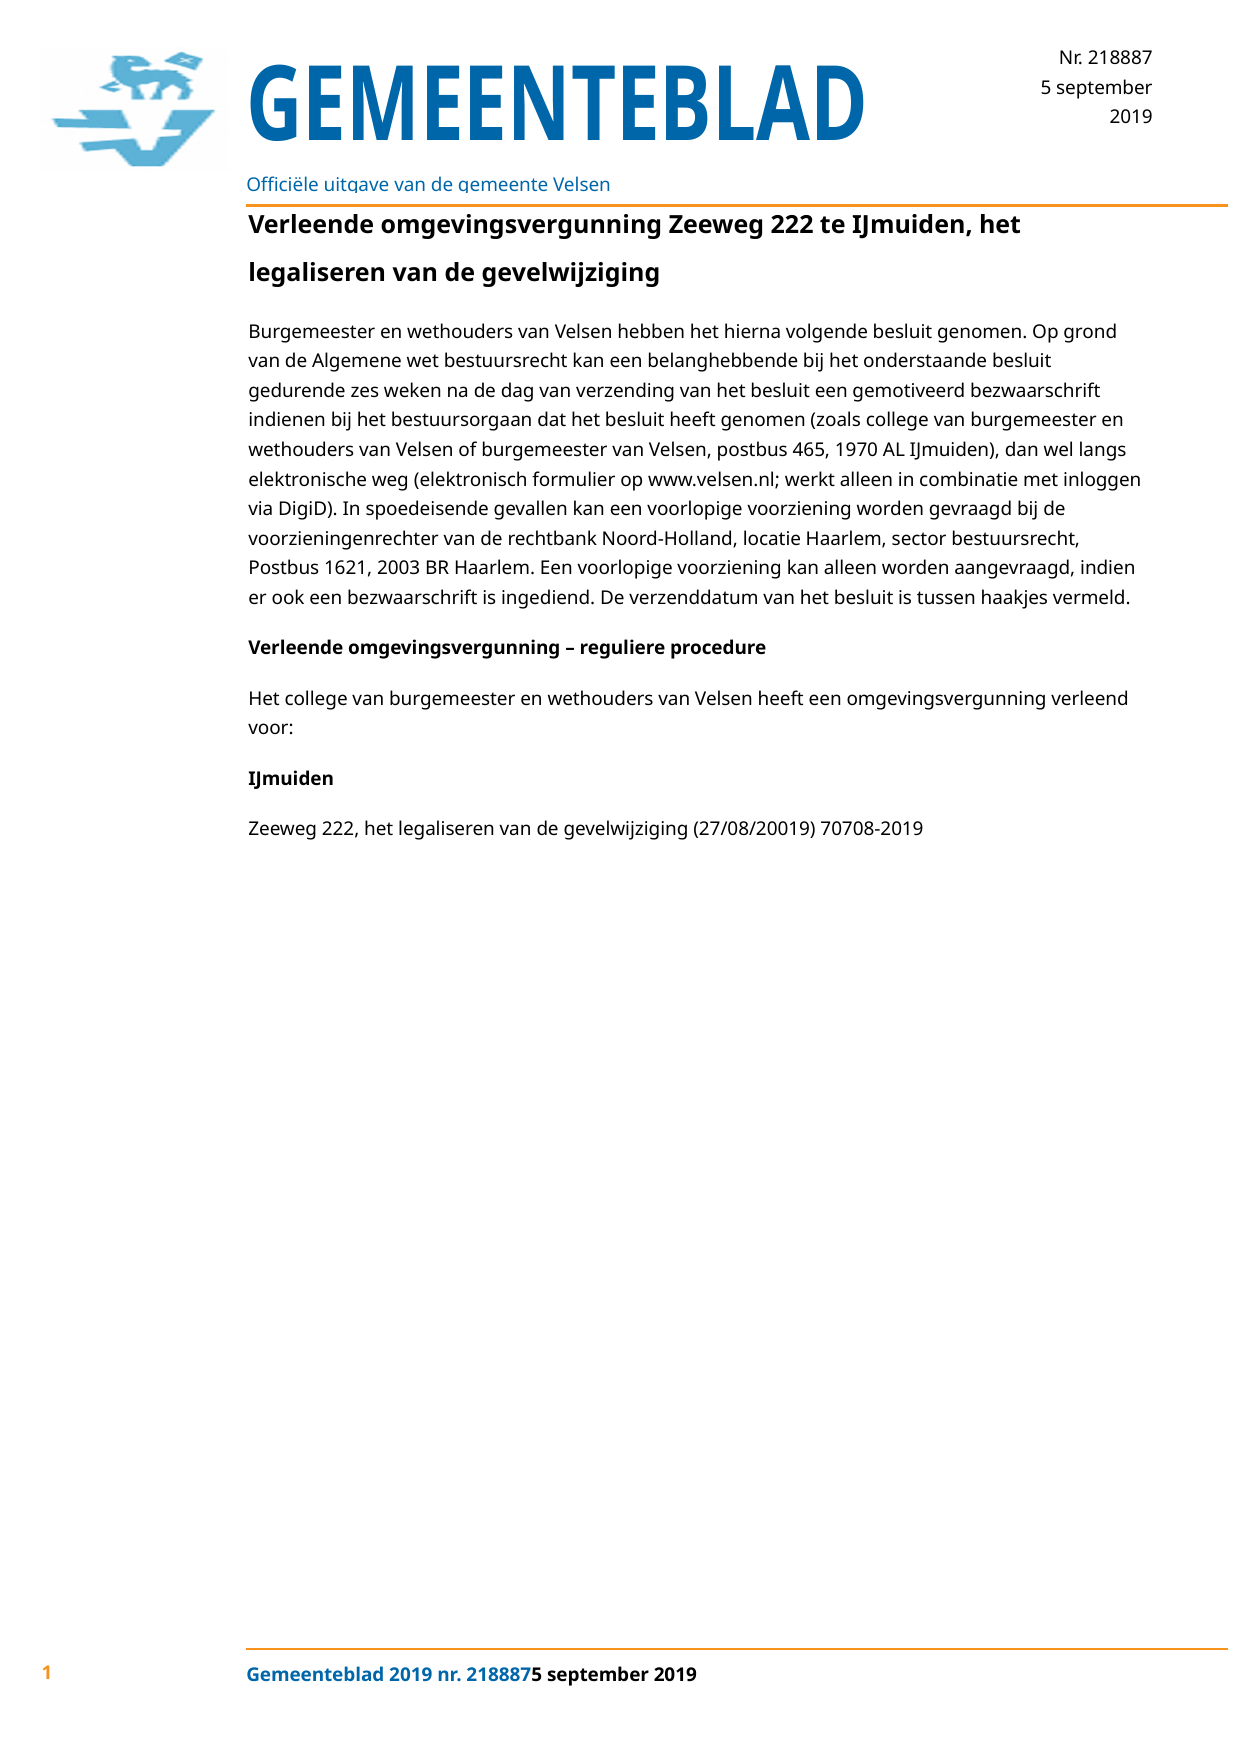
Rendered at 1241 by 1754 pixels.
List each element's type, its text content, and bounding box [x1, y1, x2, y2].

text Zeeweg 222, het legaliseren van de gevelwijziging (27/08/20019) 70708-2019 [248, 815, 1152, 841]
picture [41, 47, 231, 172]
text Verleende omgevingsvergunning – reguliere procedure [248, 634, 1152, 660]
text Verleende omgevingsvergunning Zeeweg 222 te IJmuiden, het legaliseren van de gevelwijziging [248, 207, 1152, 288]
text IJmuiden [248, 765, 1152, 791]
text Burgemeester en wethouders van Velsen hebben het hierna volgende besluit genomen. Op grond van de Algemene wet bestuursrecht kan een belanghebbende bij het onderstaande besluit gedurende zes weken na de dag van verzending van het besluit een gemotiveerd bezwaarschrift indienen bij het bestuursorgaan dat het besluit heeft genomen (zoals college van burgemeester en wethouders van Velsen of burgemeester van Velsen, postbus 465, 1970 AL IJmuiden), dan wel langs elektronische weg (elektronisch formulier op www.velsen.nl; werkt alleen in combinatie met inloggen via DigiD). In spoedeisende gevallen kan een voorlopige voorziening worden gevraagd bij de voorzieningenrechter van de rechtbank Noord-Holland, locatie Haarlem, sector bestuursrecht, Postbus 1621, 2003 BR Haarlem. Een voorlopige voorziening kan alleen worden aangevraagd, indien er ook een bezwaarschrift is ingediend. De verzenddatum van het besluit is tussen haakjes vermeld. [248, 318, 1152, 610]
text Het college van burgemeester en wethouders van Velsen heeft een omgevingsvergunning verleend voor: [248, 685, 1152, 740]
